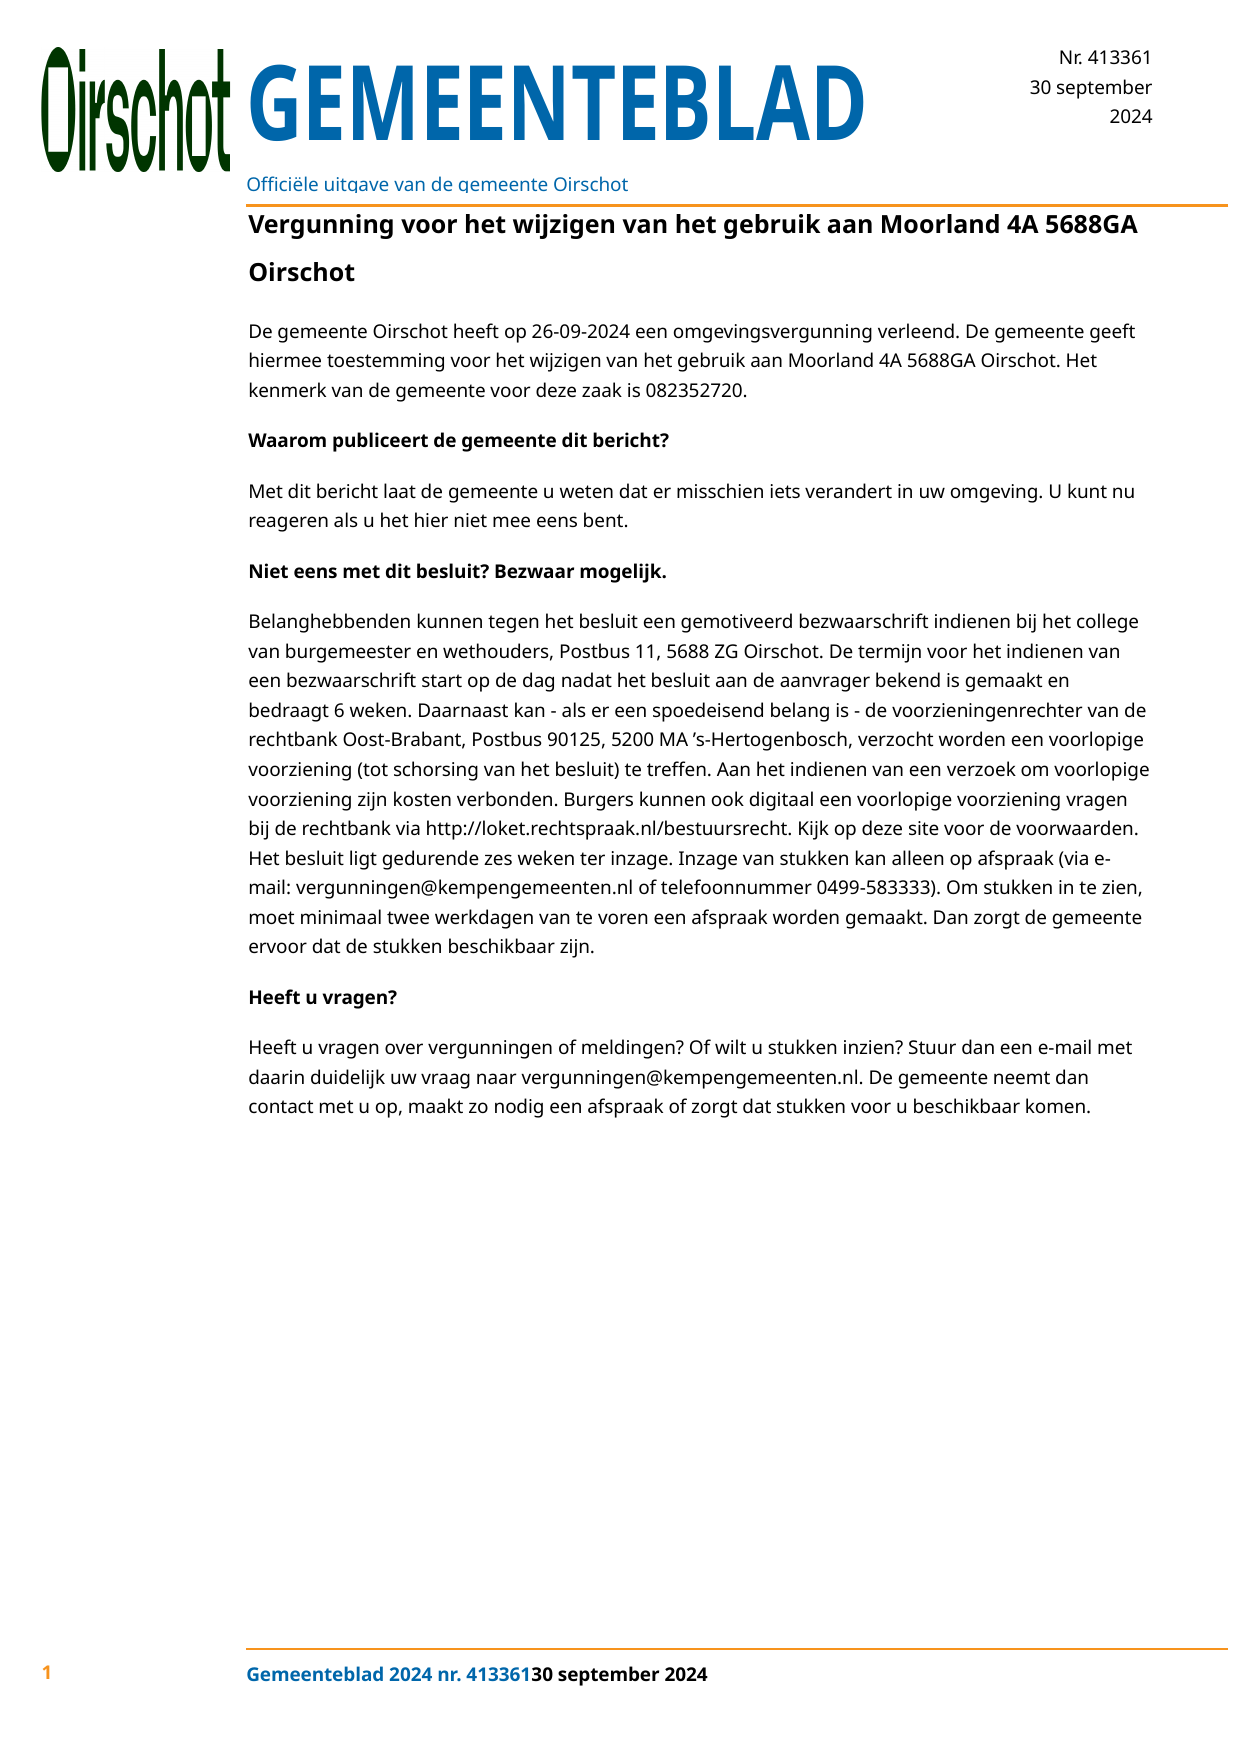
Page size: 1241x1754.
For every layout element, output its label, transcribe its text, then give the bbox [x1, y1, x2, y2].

text Waarom publiceert de gemeente dit bericht? [248, 427, 1152, 453]
text Met dit bericht laat de gemeente u weten dat er misschien iets verandert in uw omgeving. U kunt nu reageren als u het hier niet mee eens bent. [248, 478, 1152, 533]
picture [41, 47, 231, 172]
text Niet eens met dit besluit? Bezwaar mogelijk. [248, 558, 1152, 584]
text Heeft u vragen? [248, 984, 1152, 1010]
text Belanghebbenden kunnen tegen het besluit een gemotiveerd bezwaarschrift indienen bij het college van burgemeester en wethouders, Postbus 11, 5688 ZG Oirschot. De termijn voor het indienen van een bezwaarschrift start op de dag nadat het besluit aan de aanvrager bekend is gemaakt en bedraagt 6 weken. Daarnaast kan - als er een spoedeisend belang is - de voorzieningenrechter van de rechtbank Oost-Brabant, Postbus 90125, 5200 MA ’s-Hertogenbosch, verzocht worden een voorlopige voorziening (tot schorsing van het besluit) te treffen. Aan het indienen van een verzoek om voorlopige voorziening zijn kosten verbonden. Burgers kunnen ook digitaal een voorlopige voorziening vragen bij de rechtbank via http://loket.rechtspraak.nl/bestuursrecht. Kijk op deze site voor de voorwaarden. Het besluit ligt gedurende zes weken ter inzage. Inzage van stukken kan alleen op afspraak (via e-mail: vergunningen@kempengemeenten.nl of telefoonnummer 0499-583333). Om stukken in te zien, moet minimaal twee werkdagen van te voren een afspraak worden gemaakt. Dan zorgt de gemeente ervoor dat de stukken beschikbaar zijn. [248, 608, 1152, 959]
text Heeft u vragen over vergunningen of meldingen? Of wilt u stukken inzien? Stuur dan een e-mail met daarin duidelijk uw vraag naar vergunningen@kempengemeenten.nl. De gemeente neemt dan contact met u op, maakt zo nodig een afspraak of zorgt dat stukken voor u beschikbaar komen. [248, 1034, 1152, 1119]
text Vergunning voor het wijzigen van het gebruik aan Moorland 4A 5688GA Oirschot [248, 207, 1152, 288]
text De gemeente Oirschot heeft op 26-09-2024 een omgevingsvergunning verleend. De gemeente geeft hiermee toestemming voor het wijzigen van het gebruik aan Moorland 4A 5688GA Oirschot. Het kenmerk van de gemeente voor deze zaak is 082352720. [248, 318, 1152, 403]
